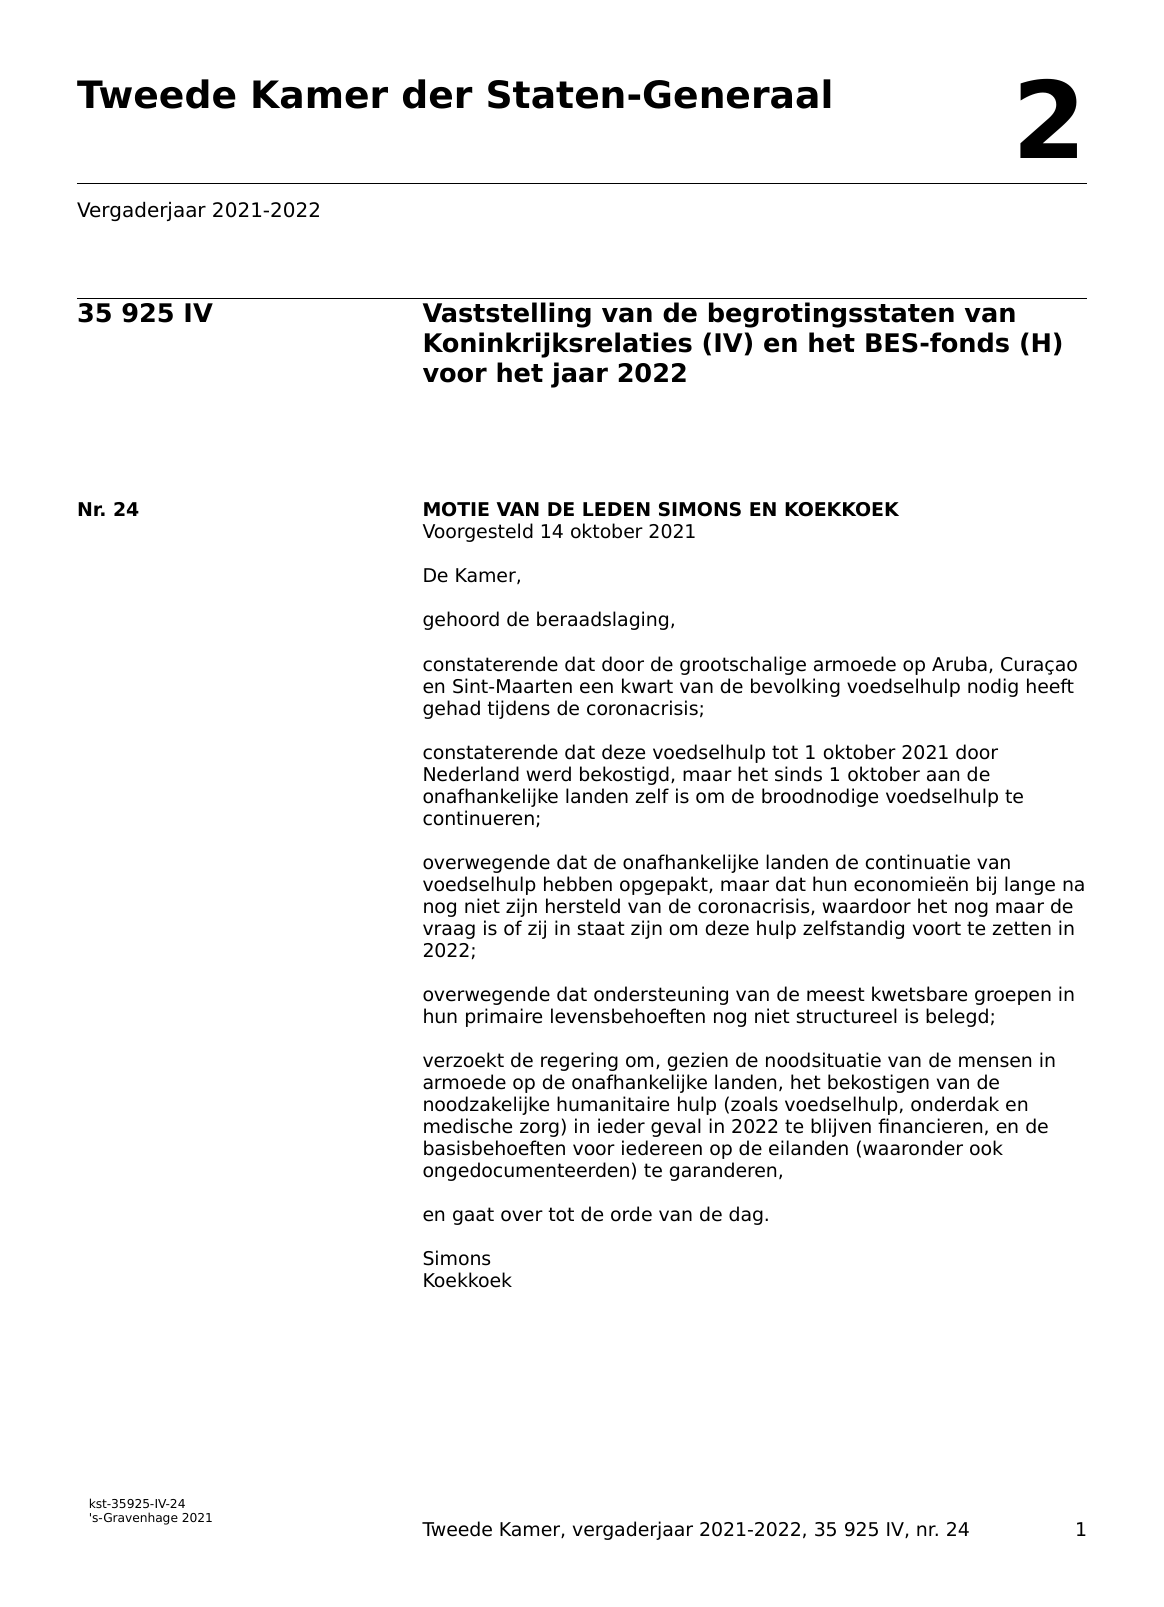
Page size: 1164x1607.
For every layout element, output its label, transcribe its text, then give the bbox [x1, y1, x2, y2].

table_header Tweede Kamer der Staten-Generaal [77, 59, 886, 183]
text gehoord de beraadslaging, [422, 609, 1087, 631]
subtitle Nr. 24 MOTIE VAN DE LEDEN SIMONS EN KOEKKOEK [77, 499, 1087, 521]
text De Kamer, [422, 565, 1087, 587]
text constaterende dat door de grootschalige armoede op Aruba, Curaçao en Sint-Maarten een kwart van de bevolking voedselhulp nodig heeft gehad tijdens de coronacrisis; [422, 653, 1087, 719]
table_header 2 [886, 59, 1087, 183]
table_cell Vergaderjaar 2021-2022 [77, 184, 1087, 298]
text overwegende dat de onafhankelijke landen de continuatie van voedselhulp hebben opgepakt, maar dat hun economieën bij lange na nog niet zijn hersteld van de coronacrisis, waardoor het nog maar de vraag is of zij in staat zijn om deze hulp zelfstandig voort te zetten in 2022; [422, 852, 1087, 962]
text kst-35925-IV-24 [88, 1497, 323, 1511]
text constaterende dat deze voedselhulp tot 1 oktober 2021 door Nederland werd bekostigd, maar het sinds 1 oktober aan de onafhankelijke landen zelf is om de broodnodige voedselhulp te continueren; [422, 742, 1087, 829]
subtitle 35 925 IV Vaststelling van de begrotingsstaten van Koninkrijksrelaties (IV) en het BES-fonds (H) voor het jaar 2022 [77, 299, 1087, 388]
text Simons [422, 1248, 1087, 1270]
text overwegende dat ondersteuning van de meest kwetsbare groepen in hun primaire levensbehoeften nog niet structureel is belegd; [422, 984, 1087, 1028]
text verzoekt de regering om, gezien de noodsituatie van de mensen in armoede op de onafhankelijke landen, het bekostigen van de noodzakelijke humanitaire hulp (zoals voedselhulp, onderdak en medische zorg) in ieder geval in 2022 te blijven financieren, en de basisbehoeften voor iedereen op de eilanden (waaronder ook ongedocumenteerden) te garanderen, [422, 1050, 1087, 1182]
text Koekkoek [422, 1270, 1087, 1292]
text en gaat over tot de orde van de dag. [422, 1204, 1087, 1226]
text 's-Gravenhage 2021 [88, 1511, 323, 1525]
text Voorgesteld 14 oktober 2021 [422, 521, 1087, 543]
